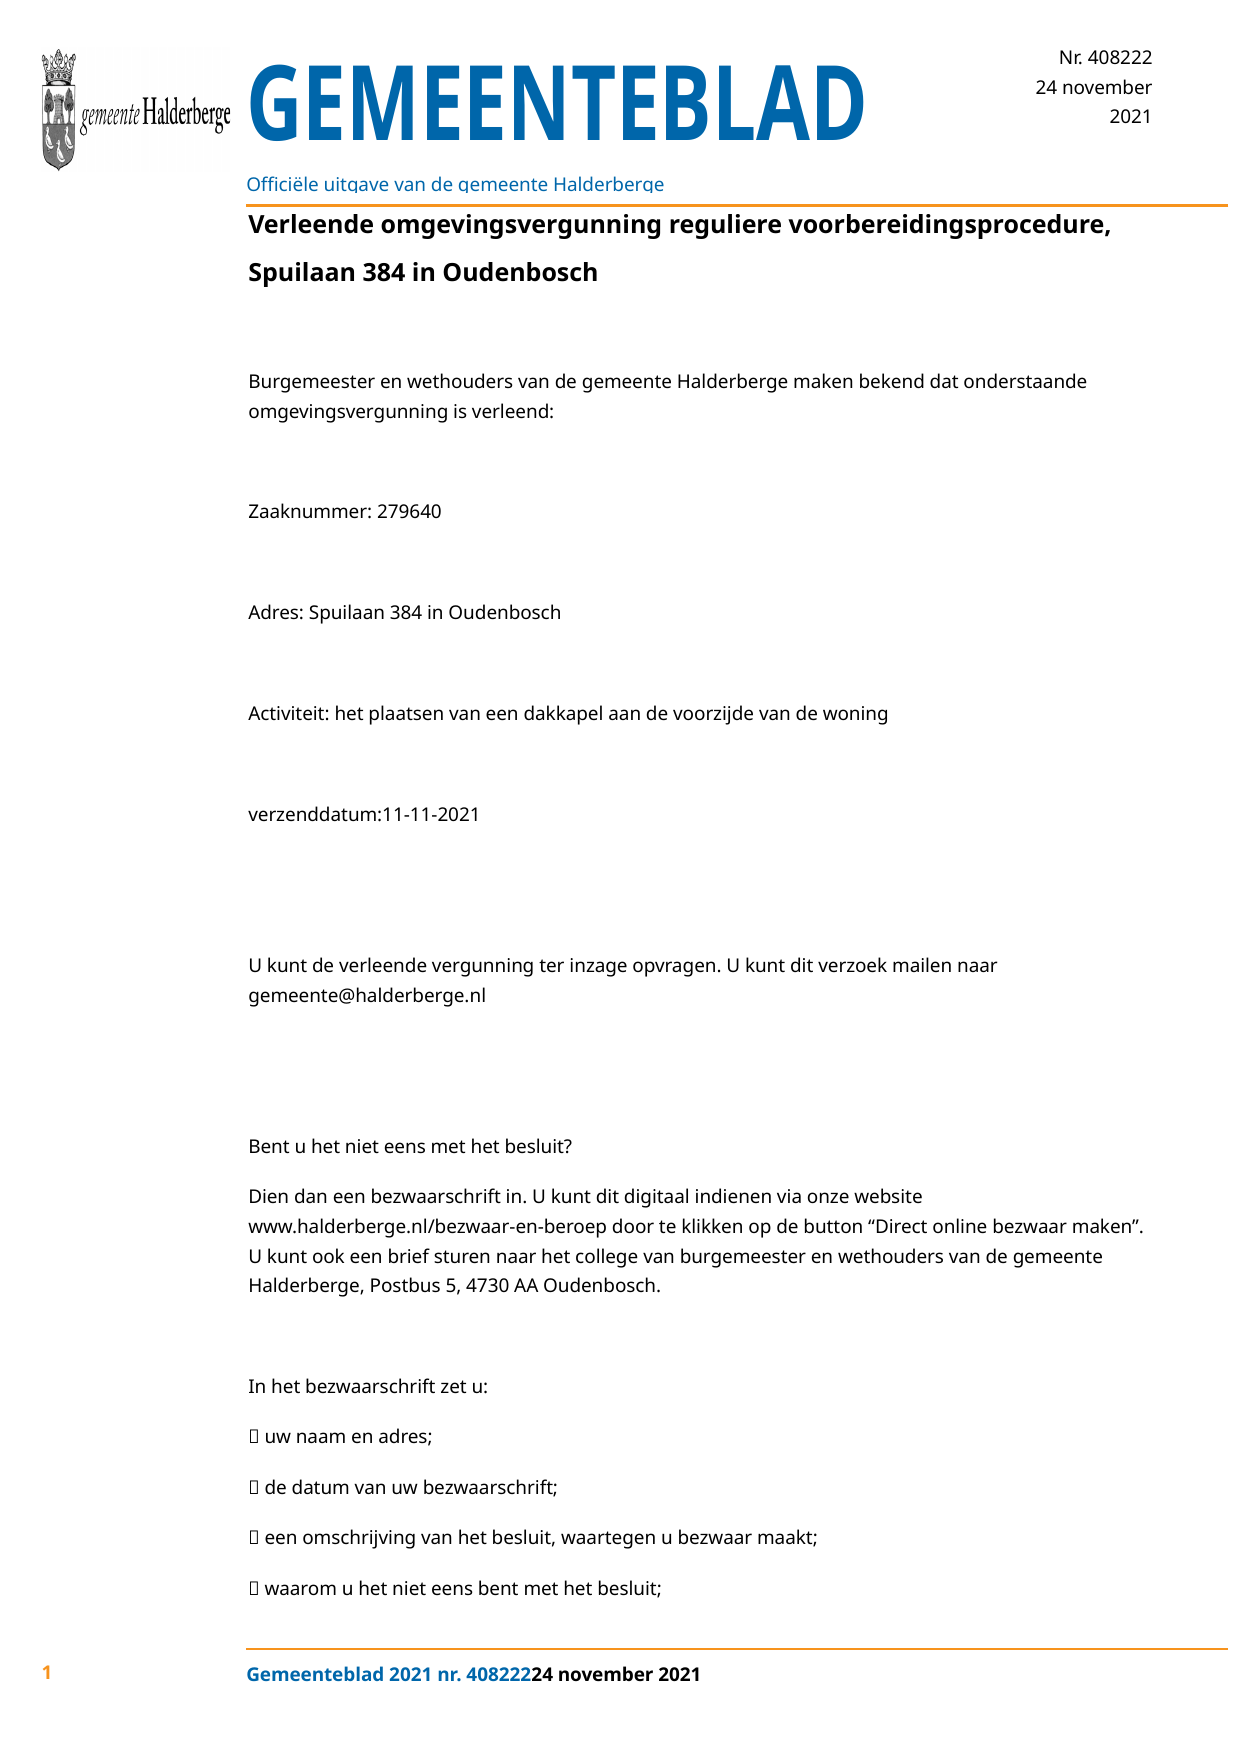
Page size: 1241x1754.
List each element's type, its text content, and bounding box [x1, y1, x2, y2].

text Verleende omgevingsvergunning reguliere voorbereidingsprocedure, Spuilaan 384 in Oudenbosch [248, 207, 1152, 288]
text U kunt de verleende vergunning ter inzage opvragen. U kunt dit verzoek mailen naar gemeente@halderberge.nl [248, 952, 1152, 1008]
text  waarom u het niet eens bent met het besluit; [248, 1575, 1152, 1601]
text Zaaknummer: 279640 [248, 499, 1152, 524]
text In het bezwaarschrift zet u: [248, 1373, 1152, 1399]
text Activiteit: het plaatsen van een dakkapel aan de voorzijde van de woning [248, 700, 1152, 726]
text  de datum van uw bezwaarschrift; [248, 1474, 1152, 1500]
picture [41, 47, 231, 172]
text Bent u het niet eens met het besluit? [248, 1133, 1152, 1159]
text Adres: Spuilaan 384 in Oudenbosch [248, 599, 1152, 625]
text Burgemeester en wethouders van de gemeente Halderberge maken bekend dat onderstaande omgevingsvergunning is verleend: [248, 368, 1152, 424]
text  een omschrijving van het besluit, waartegen u bezwaar maakt; [248, 1524, 1152, 1550]
text verzenddatum:11-11-2021 [248, 801, 1152, 827]
text Dien dan een bezwaarschrift in. U kunt dit digitaal indienen via onze website www.halderberge.nl/bezwaar-en-beroep door te klikken op de button “Direct online bezwaar maken”. U kunt ook een brief sturen naar het college van burgemeester en wethouders van de gemeente Halderberge, Postbus 5, 4730 AA Oudenbosch. [248, 1184, 1152, 1298]
text  uw naam en adres; [248, 1424, 1152, 1449]
